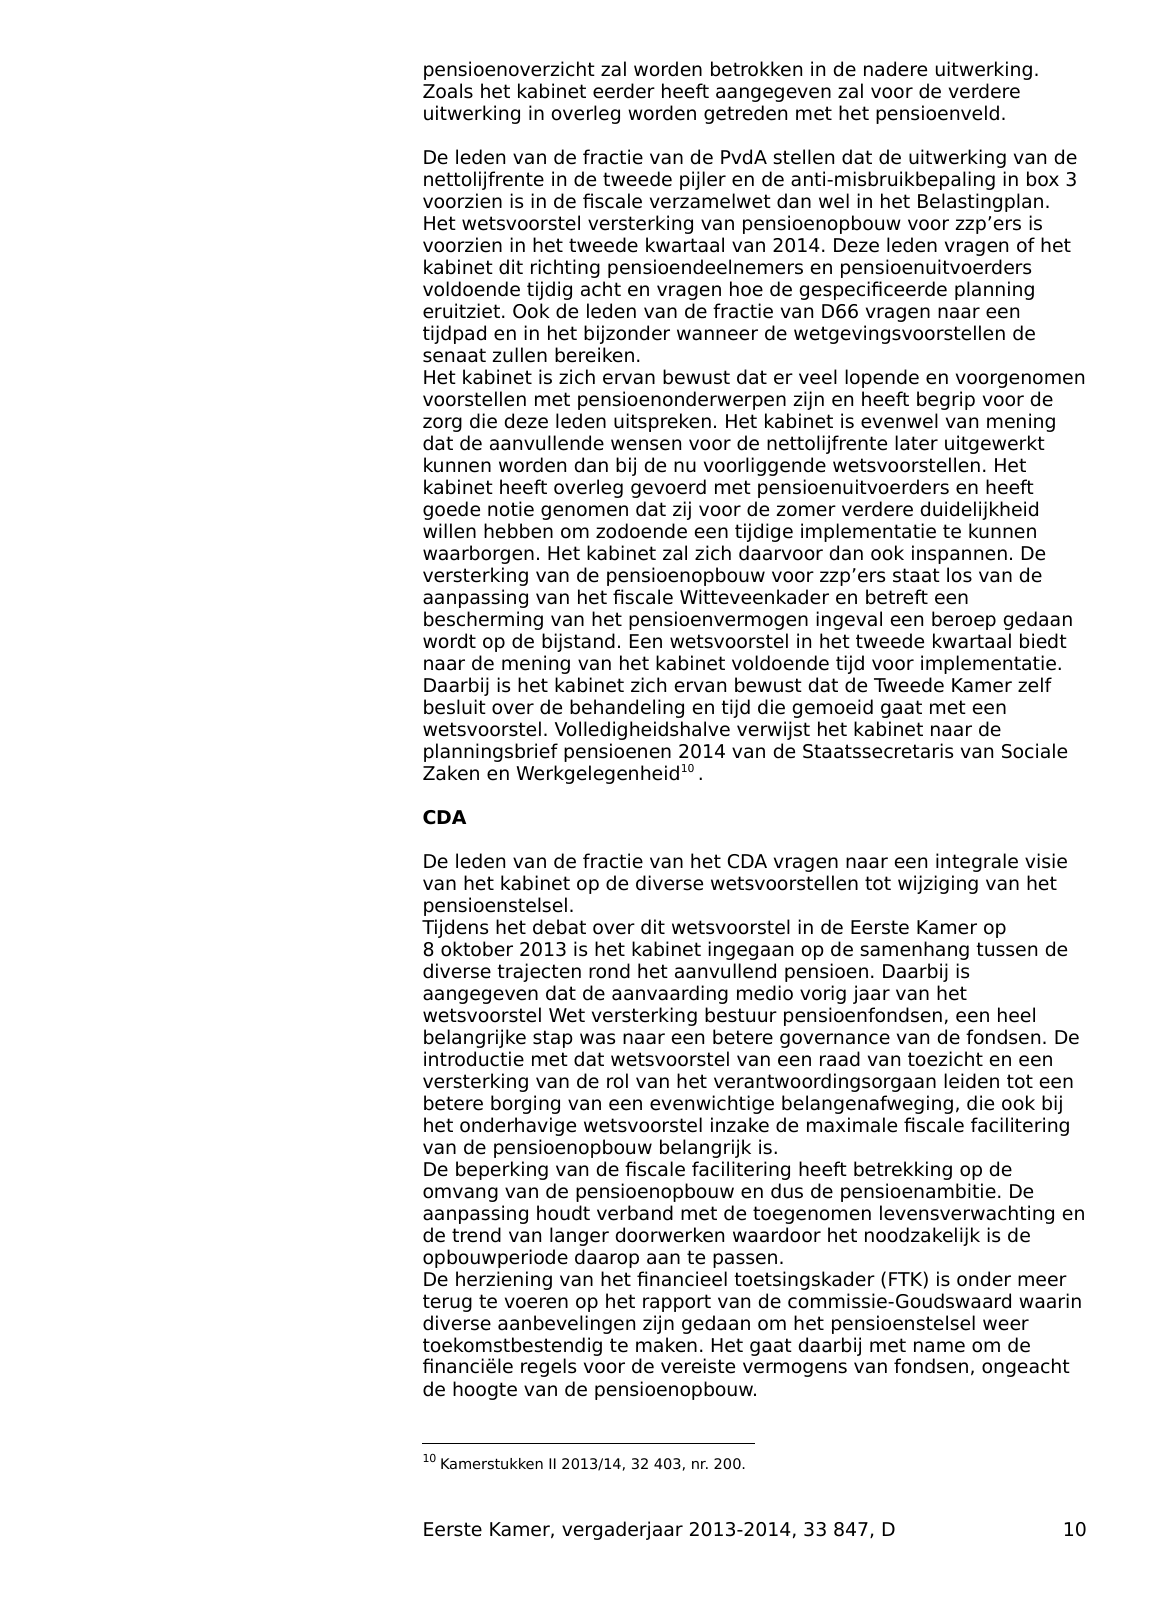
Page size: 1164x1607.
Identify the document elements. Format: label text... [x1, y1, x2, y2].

text De leden van de fractie van de PvdA stellen dat de uitwerking van de nettolijfrente in de tweede pijler en de anti-misbruikbepaling in box 3 voorzien is in de fiscale verzamelwet dan wel in het Belastingplan. Het wetsvoorstel versterking van pensioenopbouw voor zzp’ers is voorzien in het tweede kwartaal van 2014. Deze leden vragen of het kabinet dit richting pensioendeelnemers en pensioenuitvoerders voldoende tijdig acht en vragen hoe de gespecificeerde planning eruitziet. Ook de leden van de fractie van D66 vragen naar een tijdpad en in het bijzonder wanneer de wetgevingsvoorstellen de senaat zullen bereiken. [422, 147, 1087, 367]
text pensioenoverzicht zal worden betrokken in de nadere uitwerking. Zoals het kabinet eerder heeft aangegeven zal voor de verdere uitwerking in overleg worden getreden met het pensioenveld. [422, 59, 1087, 125]
text Tijdens het debat over dit wetsvoorstel in de Eerste Kamer op 8 oktober 2013 is het kabinet ingegaan op de samenhang tussen de diverse trajecten rond het aanvullend pensioen. Daarbij is aangegeven dat de aanvaarding medio vorig jaar van het wetsvoorstel Wet versterking bestuur pensioenfondsen, een heel belangrijke stap was naar een betere governance van de fondsen. De introductie met dat wetsvoorstel van een raad van toezicht en een versterking van de rol van het verantwoordingsorgaan leiden tot een betere borging van een evenwichtige belangenafweging, die ook bij het onderhavige wetsvoorstel inzake de maximale fiscale facilitering van de pensioenopbouw belangrijk is. [422, 917, 1087, 1159]
text De beperking van de fiscale facilitering heeft betrekking op de omvang van de pensioenopbouw en dus de pensioenambitie. De aanpassing houdt verband met de toegenomen levensverwachting en de trend van langer doorwerken waardoor het noodzakelijk is de opbouwperiode daarop aan te passen. [422, 1159, 1087, 1268]
subtitle CDA [422, 807, 1087, 829]
text De leden van de fractie van het CDA vragen naar een integrale visie van het kabinet op de diverse wetsvoorstellen tot wijziging van het pensioenstelsel. [422, 851, 1087, 917]
text Het kabinet is zich ervan bewust dat er veel lopende en voorgenomen voorstellen met pensioenonderwerpen zijn en heeft begrip voor de zorg die deze leden uitspreken. Het kabinet is evenwel van mening dat de aanvullende wensen voor de nettolijfrente later uitgewerkt kunnen worden dan bij de nu voorliggende wetsvoorstellen. Het kabinet heeft overleg gevoerd met pensioenuitvoerders en heeft goede notie genomen dat zij voor de zomer verdere duidelijkheid willen hebben om zodoende een tijdige implementatie te kunnen waarborgen. Het kabinet zal zich daarvoor dan ook inspannen. De versterking van de pensioenopbouw voor zzp’ers staat los van de aanpassing van het fiscale Witteveenkader en betreft een bescherming van het pensioenvermogen ingeval een beroep gedaan wordt op de bijstand. Een wetsvoorstel in het tweede kwartaal biedt naar de mening van het kabinet voldoende tijd voor implementatie. Daarbij is het kabinet zich ervan bewust dat de Tweede Kamer zelf besluit over de behandeling en tijd die gemoeid gaat met een wetsvoorstel. Volledigheidshalve verwijst het kabinet naar de planningsbrief pensioenen 2014 van de Staatssecretaris van Sociale Zaken en Werkgelegenheid. [422, 367, 1087, 784]
text Kamerstukken II 2013/14, 32 403, nr. 200. [422, 1452, 1087, 1474]
text De herziening van het financieel toetsingskader (FTK) is onder meer terug te voeren op het rapport van de commissie-Goudswaard waarin diverse aanbevelingen zijn gedaan om het pensioenstelsel weer toekomstbestendig te maken. Het gaat daarbij met name om de financiële regels voor de vereiste vermogens van fondsen, ongeacht de hoogte van de pensioenopbouw. [422, 1268, 1087, 1400]
